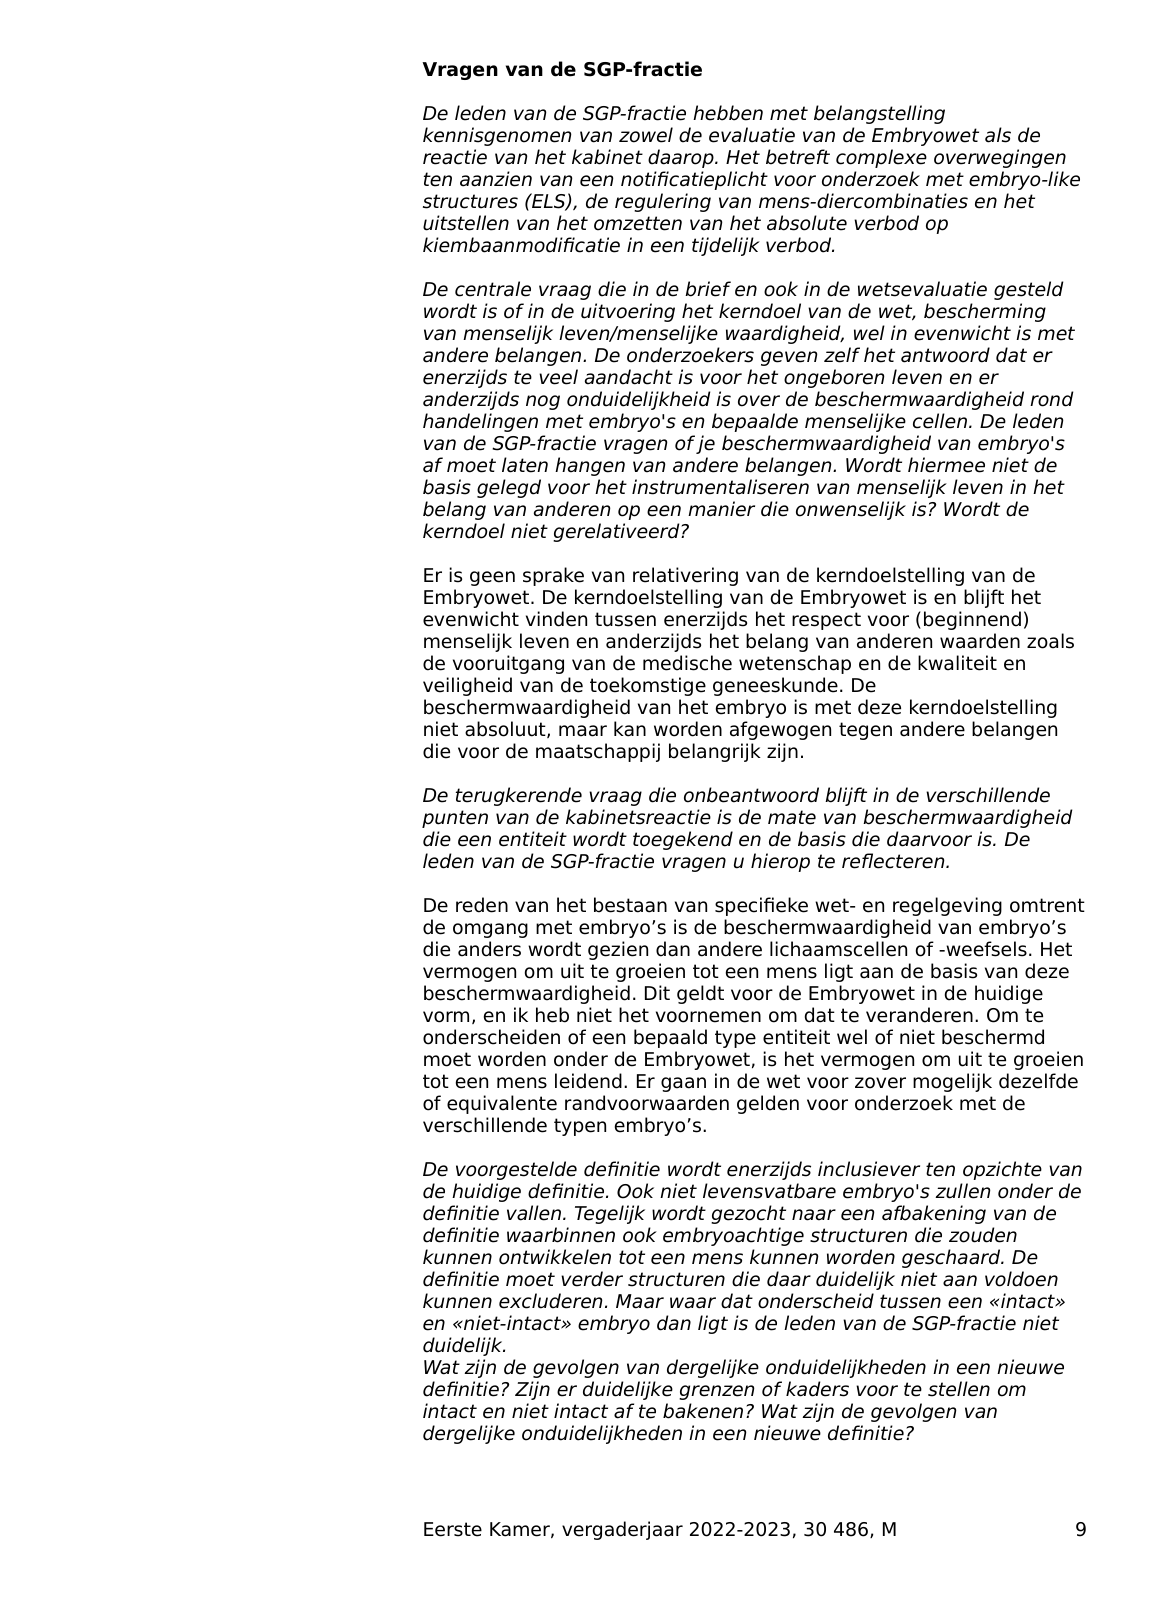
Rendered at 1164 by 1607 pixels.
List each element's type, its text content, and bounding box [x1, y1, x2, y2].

text Wat zijn de gevolgen van dergelijke onduidelijkheden in een nieuwe definitie? Zijn er duidelijke grenzen of kaders voor te stellen om intact en niet intact af te bakenen? Wat zijn de gevolgen van dergelijke onduidelijkheden in een nieuwe definitie? [422, 1357, 1087, 1445]
subtitle Vragen van de SGP-fractie [422, 59, 1087, 81]
text De centrale vraag die in de brief en ook in de wetsevaluatie gesteld wordt is of in de uitvoering het kerndoel van de wet, bescherming van menselijk leven/menselijke waardigheid, wel in evenwicht is met andere belangen. De onderzoekers geven zelf het antwoord dat er enerzijds te veel aandacht is voor het ongeboren leven en er anderzijds nog onduidelijkheid is over de beschermwaardigheid rond handelingen met embryo's en bepaalde menselijke cellen. De leden van de SGP-fractie vragen of je beschermwaardigheid van embryo's af moet laten hangen van andere belangen. Wordt hiermee niet de basis gelegd voor het instrumentaliseren van menselijk leven in het belang van anderen op een manier die onwenselijk is? Wordt de kerndoel niet gerelativeerd? [422, 279, 1087, 543]
text Er is geen sprake van relativering van de kerndoelstelling van de Embryowet. De kerndoelstelling van de Embryowet is en blijft het evenwicht vinden tussen enerzijds het respect voor (beginnend) menselijk leven en anderzijds het belang van anderen waarden zoals de vooruitgang van de medische wetenschap en de kwaliteit en veiligheid van de toekomstige geneeskunde. De beschermwaardigheid van het embryo is met deze kerndoelstelling niet absoluut, maar kan worden afgewogen tegen andere belangen die voor de maatschappij belangrijk zijn. [422, 565, 1087, 763]
text De voorgestelde definitie wordt enerzijds inclusiever ten opzichte van de huidige definitie. Ook niet levensvatbare embryo's zullen onder de definitie vallen. Tegelijk wordt gezocht naar een afbakening van de definitie waarbinnen ook embryoachtige structuren die zouden kunnen ontwikkelen tot een mens kunnen worden geschaard. De definitie moet verder structuren die daar duidelijk niet aan voldoen kunnen excluderen. Maar waar dat onderscheid tussen een «intact» en «niet-intact» embryo dan ligt is de leden van de SGP-fractie niet duidelijk. [422, 1159, 1087, 1357]
text De leden van de SGP-fractie hebben met belangstelling kennisgenomen van zowel de evaluatie van de Embryowet als de reactie van het kabinet daarop. Het betreft complexe overwegingen ten aanzien van een notificatieplicht voor onderzoek met embryo-like structures (ELS), de regulering van mens-diercombinaties en het uitstellen van het omzetten van het absolute verbod op kiembaanmodificatie in een tijdelijk verbod. [422, 103, 1087, 257]
text De reden van het bestaan van specifieke wet- en regelgeving omtrent de omgang met embryo’s is de beschermwaardigheid van embryo’s die anders wordt gezien dan andere lichaamscellen of -weefsels. Het vermogen om uit te groeien tot een mens ligt aan de basis van deze beschermwaardigheid. Dit geldt voor de Embryowet in de huidige vorm, en ik heb niet het voornemen om dat te veranderen. Om te onderscheiden of een bepaald type entiteit wel of niet beschermd moet worden onder de Embryowet, is het vermogen om uit te groeien tot een mens leidend. Er gaan in de wet voor zover mogelijk dezelfde of equivalente randvoorwaarden gelden voor onderzoek met de verschillende typen embryo’s. [422, 895, 1087, 1137]
text De terugkerende vraag die onbeantwoord blijft in de verschillende punten van de kabinetsreactie is de mate van beschermwaardigheid die een entiteit wordt toegekend en de basis die daarvoor is. De leden van de SGP-fractie vragen u hierop te reflecteren. [422, 785, 1087, 873]
